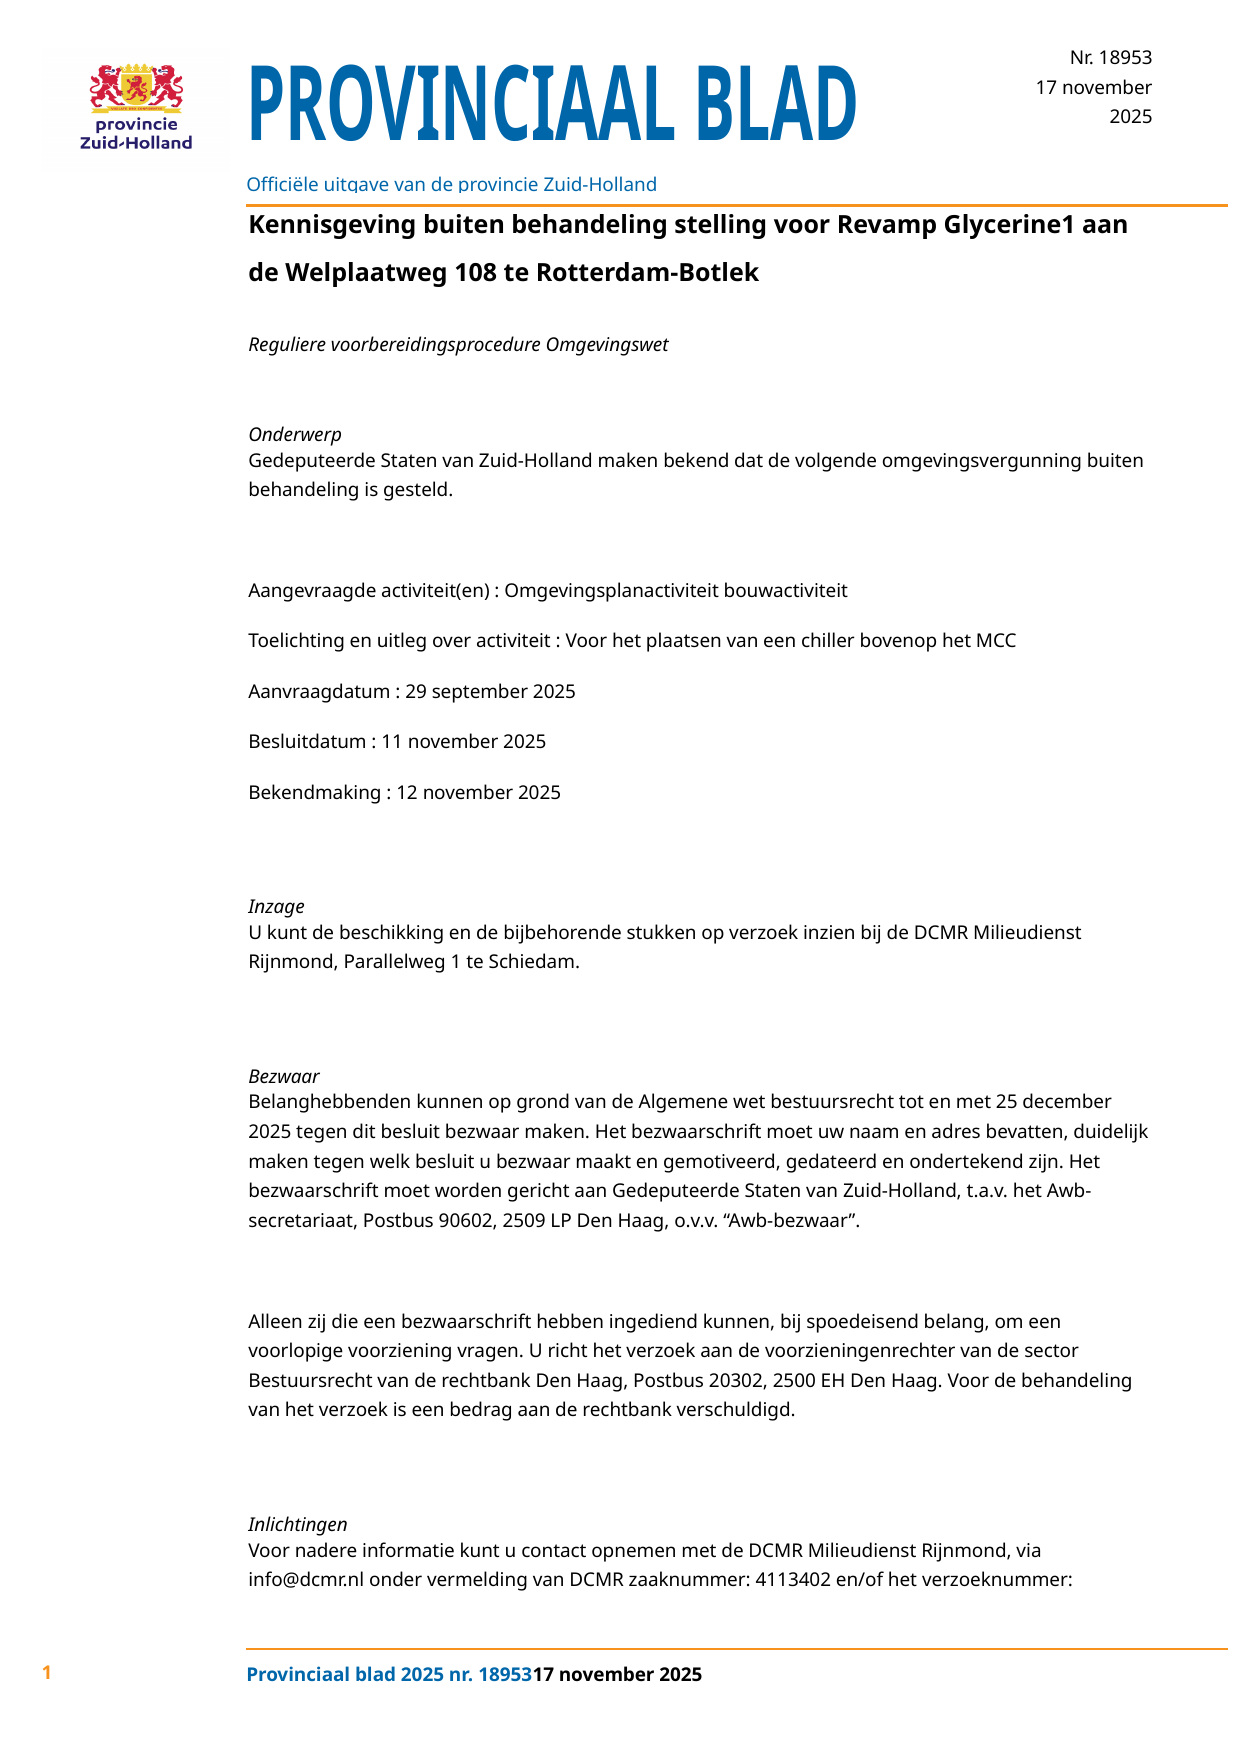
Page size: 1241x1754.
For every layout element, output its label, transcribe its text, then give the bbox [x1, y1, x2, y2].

text Aanvraagdatum : 29 september 2025 [248, 678, 1152, 704]
text U kunt de beschikking en de bijbehorende stukken op verzoek inzien bij de DCMR Milieudienst Rijnmond, Parallelweg 1 te Schiedam. [248, 919, 1152, 974]
text Bezwaar [248, 1063, 1152, 1089]
text Toelichting en uitleg over activiteit : Voor het plaatsen van een chiller bovenop het MCC [248, 628, 1152, 653]
text Belanghebbenden kunnen op grond van de Algemene wet bestuursrecht tot en met 25 december 2025 tegen dit besluit bezwaar maken. Het bezwaarschrift moet uw naam en adres bevatten, duidelijk maken tegen welk besluit u bezwaar maakt en gemotiveerd, gedateerd en ondertekend zijn. Het bezwaarschrift moet worden gericht aan Gedeputeerde Staten van Zuid-Holland, t.a.v. het Awb-secretariaat, Postbus 90602, 2509 LP Den Haag, o.v.v. “Awb-bezwaar”. [248, 1089, 1152, 1233]
text Kennisgeving buiten behandeling stelling voor Revamp Glycerine1 aan de Welplaatweg 108 te Rotterdam-Botlek [248, 207, 1152, 288]
text Gedeputeerde Staten van Zuid-Holland maken bekend dat de volgende omgevingsvergunning buiten behandeling is gesteld. [248, 447, 1152, 502]
picture [41, 47, 231, 172]
text Reguliere voorbereidingsprocedure Omgevingswet [248, 331, 1152, 357]
text Bekendmaking : 12 november 2025 [248, 779, 1152, 805]
text Onderwerp [248, 421, 1152, 447]
text Inlichtingen [248, 1511, 1152, 1537]
text Inzage [248, 893, 1152, 919]
text Alleen zij die een bezwaarschrift hebben ingediend kunnen, bij spoedeisend belang, om een voorlopige voorziening vragen. U richt het verzoek aan de voorzieningenrechter van de sector Bestuursrecht van de rechtbank Den Haag, Postbus 20302, 2500 EH Den Haag. Voor de behandeling van het verzoek is een bedrag aan de rechtbank verschuldigd. [248, 1308, 1152, 1422]
text Aangevraagde activiteit(en) : Omgevingsplanactiviteit bouwactiviteit [248, 577, 1152, 603]
text Voor nadere informatie kunt u contact opnemen met de DCMR Milieudienst Rijnmond, via info@dcmr.nl onder vermelding van DCMR zaaknummer: 4113402 en/of het verzoeknummer: [248, 1537, 1152, 1592]
text Besluitdatum : 11 november 2025 [248, 728, 1152, 754]
